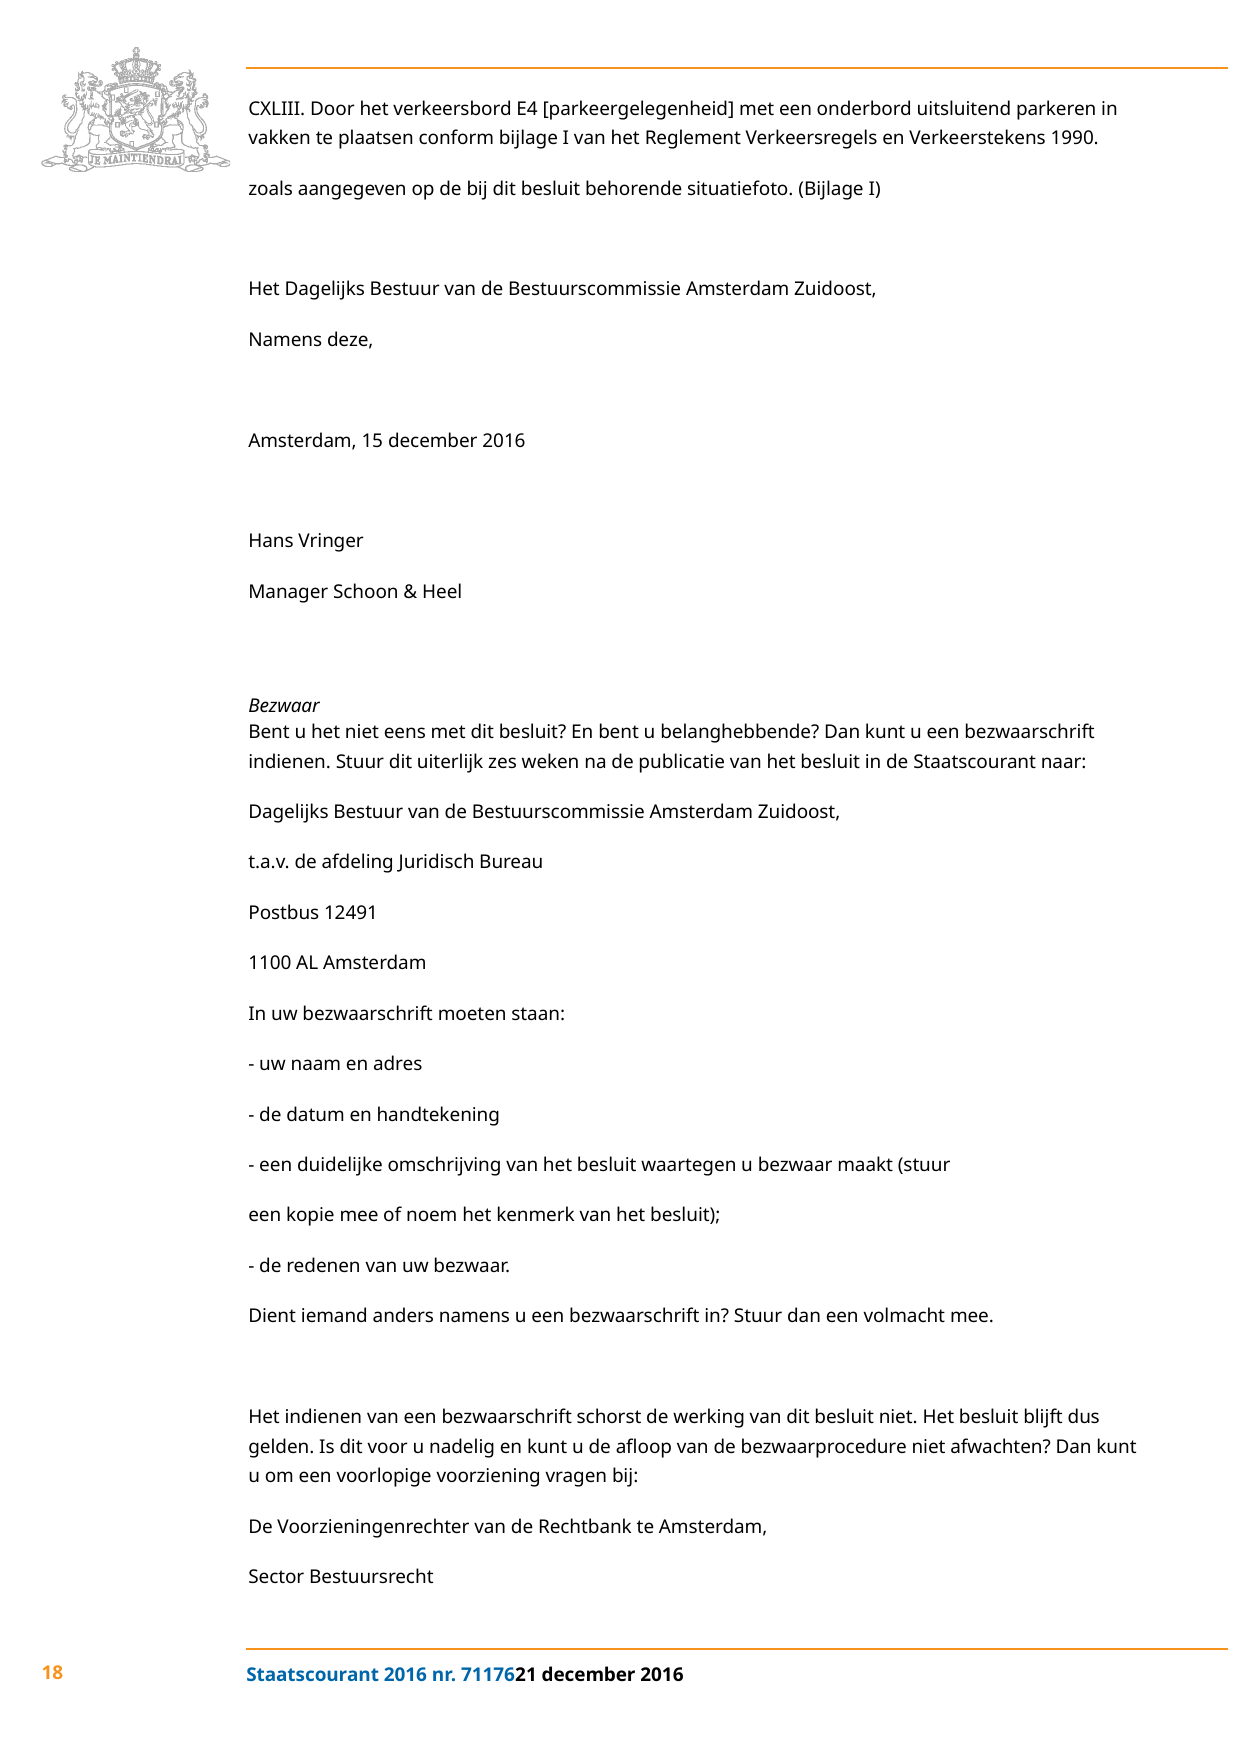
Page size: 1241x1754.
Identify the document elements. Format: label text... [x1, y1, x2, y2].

text Postbus 12491 [248, 899, 1152, 925]
picture [41, 47, 231, 172]
text zoals aangegeven op de bij dit besluit behorende situatiefoto. (Bijlage I) [248, 175, 1152, 201]
text Dient iemand anders namens u een bezwaarschrift in? Stuur dan een volmacht mee. [248, 1302, 1152, 1328]
text De Voorzieningenrechter van de Rechtbank te Amsterdam, [248, 1513, 1152, 1538]
text In uw bezwaarschrift moeten staan: [248, 1000, 1152, 1026]
text - de datum en handtekening [248, 1101, 1152, 1126]
text Namens deze, [248, 326, 1152, 352]
text CXLIII. Door het verkeersbord E4 [parkeergelegenheid] met een onderbord uitsluitend parkeren in vakken te plaatsen conform bijlage I van het Reglement Verkeersregels en Verkeerstekens 1990. [248, 95, 1152, 150]
text - een duidelijke omschrijving van het besluit waartegen u bezwaar maakt (stuur [248, 1151, 1152, 1177]
text t.a.v. de afdeling Juridisch Bureau [248, 849, 1152, 874]
text Dagelijks Bestuur van de Bestuurscommissie Amsterdam Zuidoost, [248, 798, 1152, 824]
text Bezwaar [248, 692, 1152, 718]
text - de redenen van uw bezwaar. [248, 1252, 1152, 1278]
text 1100 AL Amsterdam [248, 949, 1152, 975]
text een kopie mee of noem het kenmerk van het besluit); [248, 1202, 1152, 1227]
text - uw naam en adres [248, 1050, 1152, 1076]
text Het indienen van een bezwaarschrift schorst de werking van dit besluit niet. Het besluit blijft dus gelden. Is dit voor u nadelig en kunt u de afloop van de bezwaarprocedure niet afwachten? Dan kunt u om een voorlopige voorziening vragen bij: [248, 1403, 1152, 1488]
text Manager Schoon & Heel [248, 578, 1152, 604]
text Het Dagelijks Bestuur van de Bestuurscommissie Amsterdam Zuidoost, [248, 276, 1152, 301]
text Bent u het niet eens met dit besluit? En bent u belanghebbende? Dan kunt u een bezwaarschrift indienen. Stuur dit uiterlijk zes weken na de publicatie van het besluit in de Staatscourant naar: [248, 718, 1152, 773]
text Sector Bestuursrecht [248, 1563, 1152, 1589]
text Amsterdam, 15 december 2016 [248, 427, 1152, 453]
text Hans Vringer [248, 528, 1152, 553]
